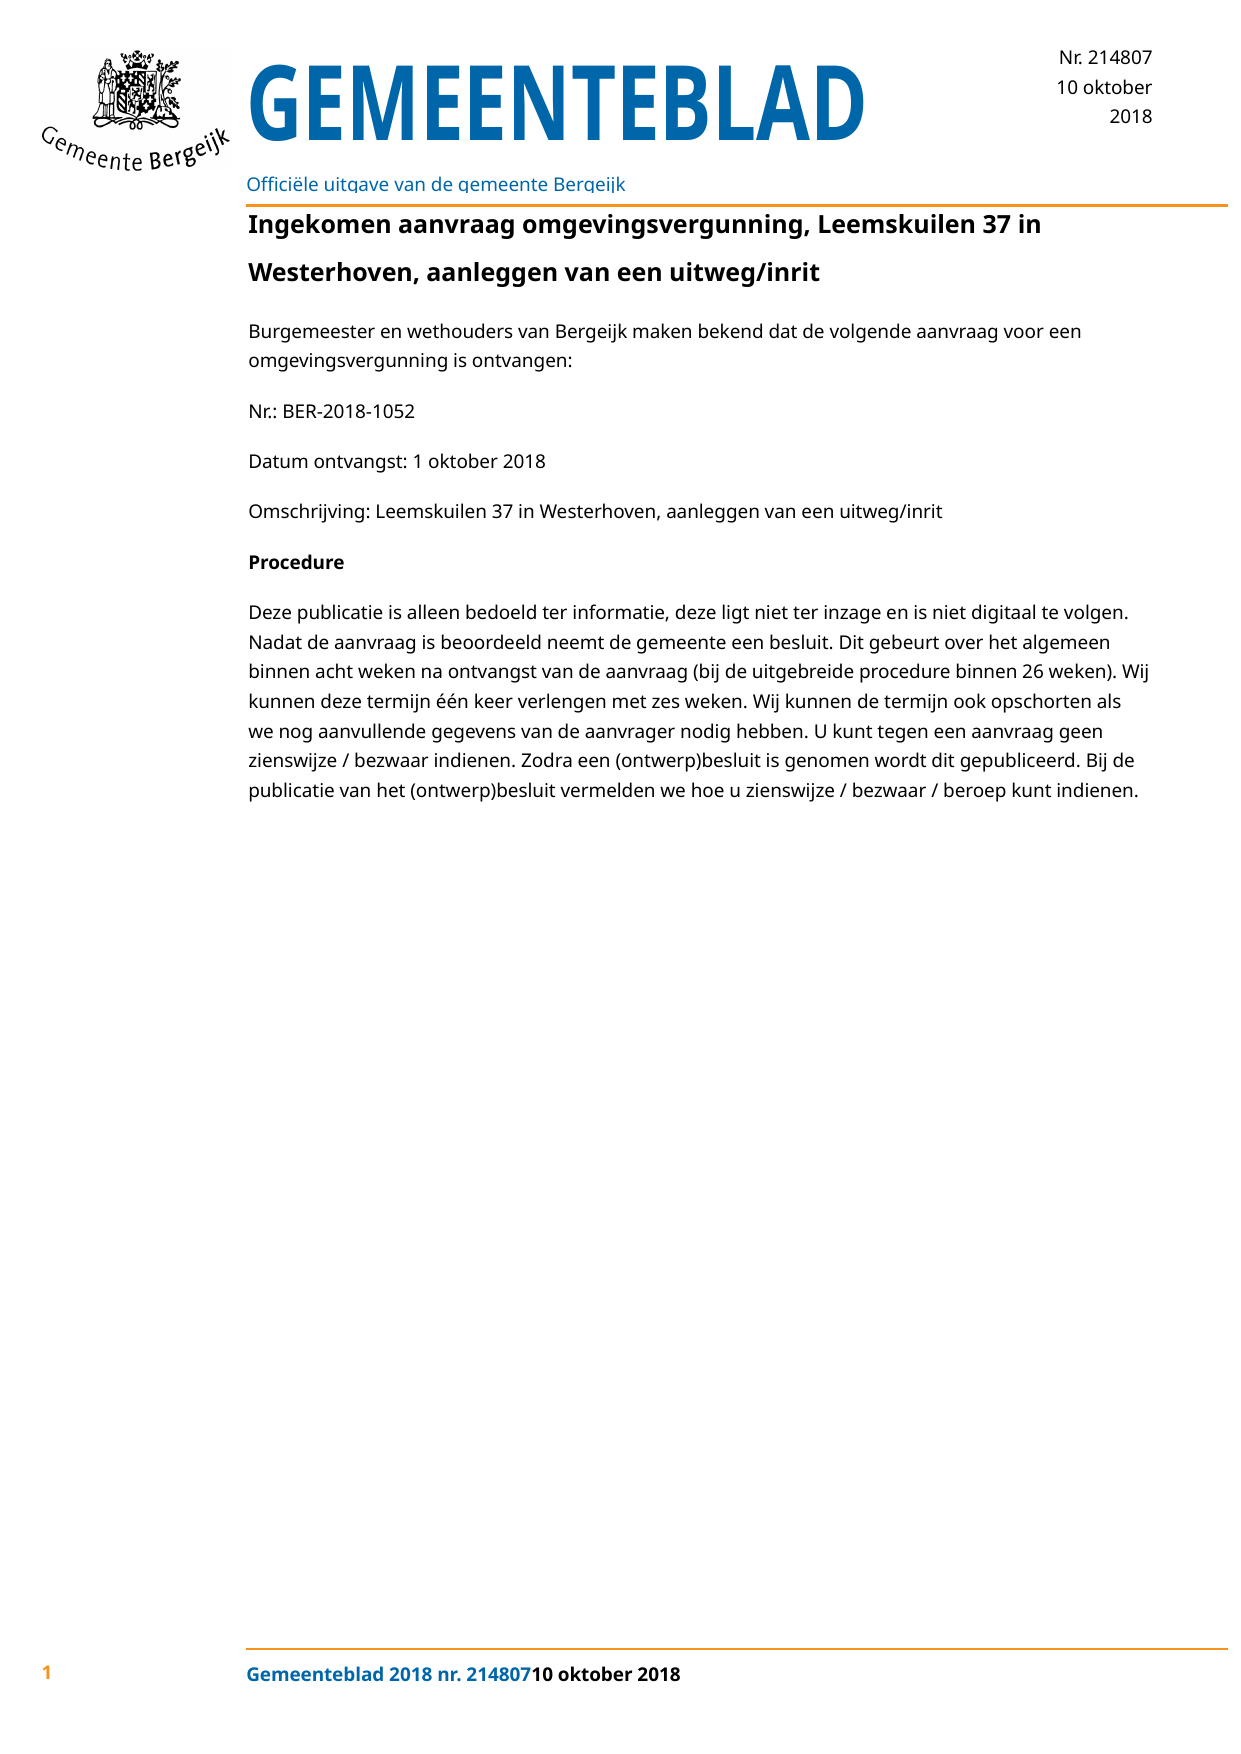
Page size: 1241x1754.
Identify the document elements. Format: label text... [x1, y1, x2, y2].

text Datum ontvangst: 1 oktober 2018 [248, 448, 1152, 474]
text Burgemeester en wethouders van Bergeijk maken bekend dat de volgende aanvraag voor een omgevingsvergunning is ontvangen: [248, 318, 1152, 373]
text Procedure [248, 549, 1152, 575]
text Omschrijving: Leemskuilen 37 in Westerhoven, aanleggen van een uitweg/inrit [248, 499, 1152, 524]
text Nr.: BER-2018-1052 [248, 398, 1152, 424]
text Deze publicatie is alleen bedoeld ter informatie, deze ligt niet ter inzage en is niet digitaal te volgen. Nadat de aanvraag is beoordeeld neemt de gemeente een besluit. Dit gebeurt over het algemeen binnen acht weken na ontvangst van de aanvraag (bij de uitgebreide procedure binnen 26 weken). Wij kunnen deze termijn één keer verlengen met zes weken. Wij kunnen de termijn ook opschorten als we nog aanvullende gegevens van de aanvrager nodig hebben. U kunt tegen een aanvraag geen zienswijze / bezwaar indienen. Zodra een (ontwerp)besluit is genomen wordt dit gepubliceerd. Bij de publicatie van het (ontwerp)besluit vermelden we hoe u zienswijze / bezwaar / beroep kunt indienen. [248, 599, 1152, 803]
picture [41, 47, 231, 172]
text Ingekomen aanvraag omgevingsvergunning, Leemskuilen 37 in Westerhoven, aanleggen van een uitweg/inrit [248, 207, 1152, 288]
